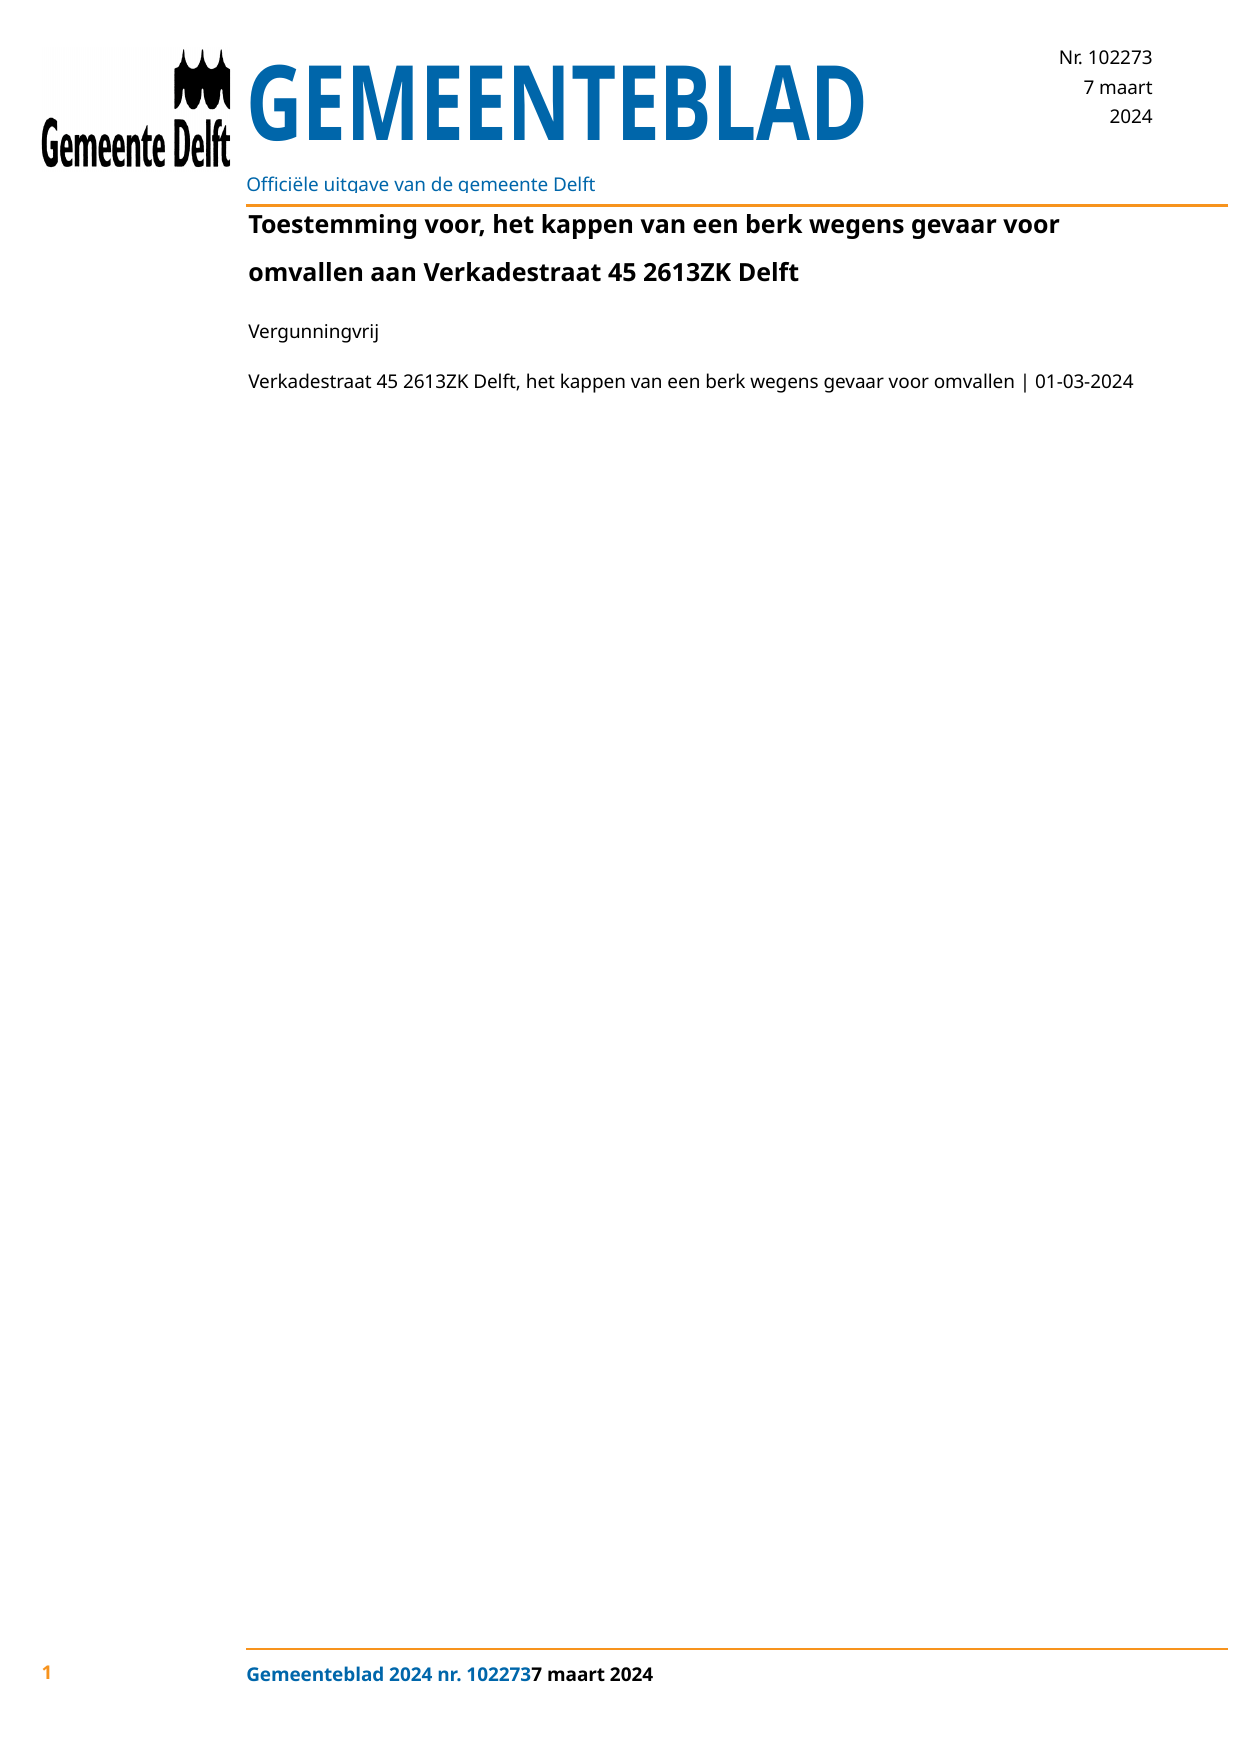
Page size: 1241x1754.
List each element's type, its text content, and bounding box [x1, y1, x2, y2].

text Vergunningvrij [248, 318, 1152, 344]
text Toestemming voor, het kappen van een berk wegens gevaar voor omvallen aan Verkadestraat 45 2613ZK Delft [248, 207, 1152, 288]
text Verkadestraat 45 2613ZK Delft, het kappen van een berk wegens gevaar voor omvallen | 01-03-2024 [248, 368, 1152, 394]
picture [41, 47, 231, 172]
